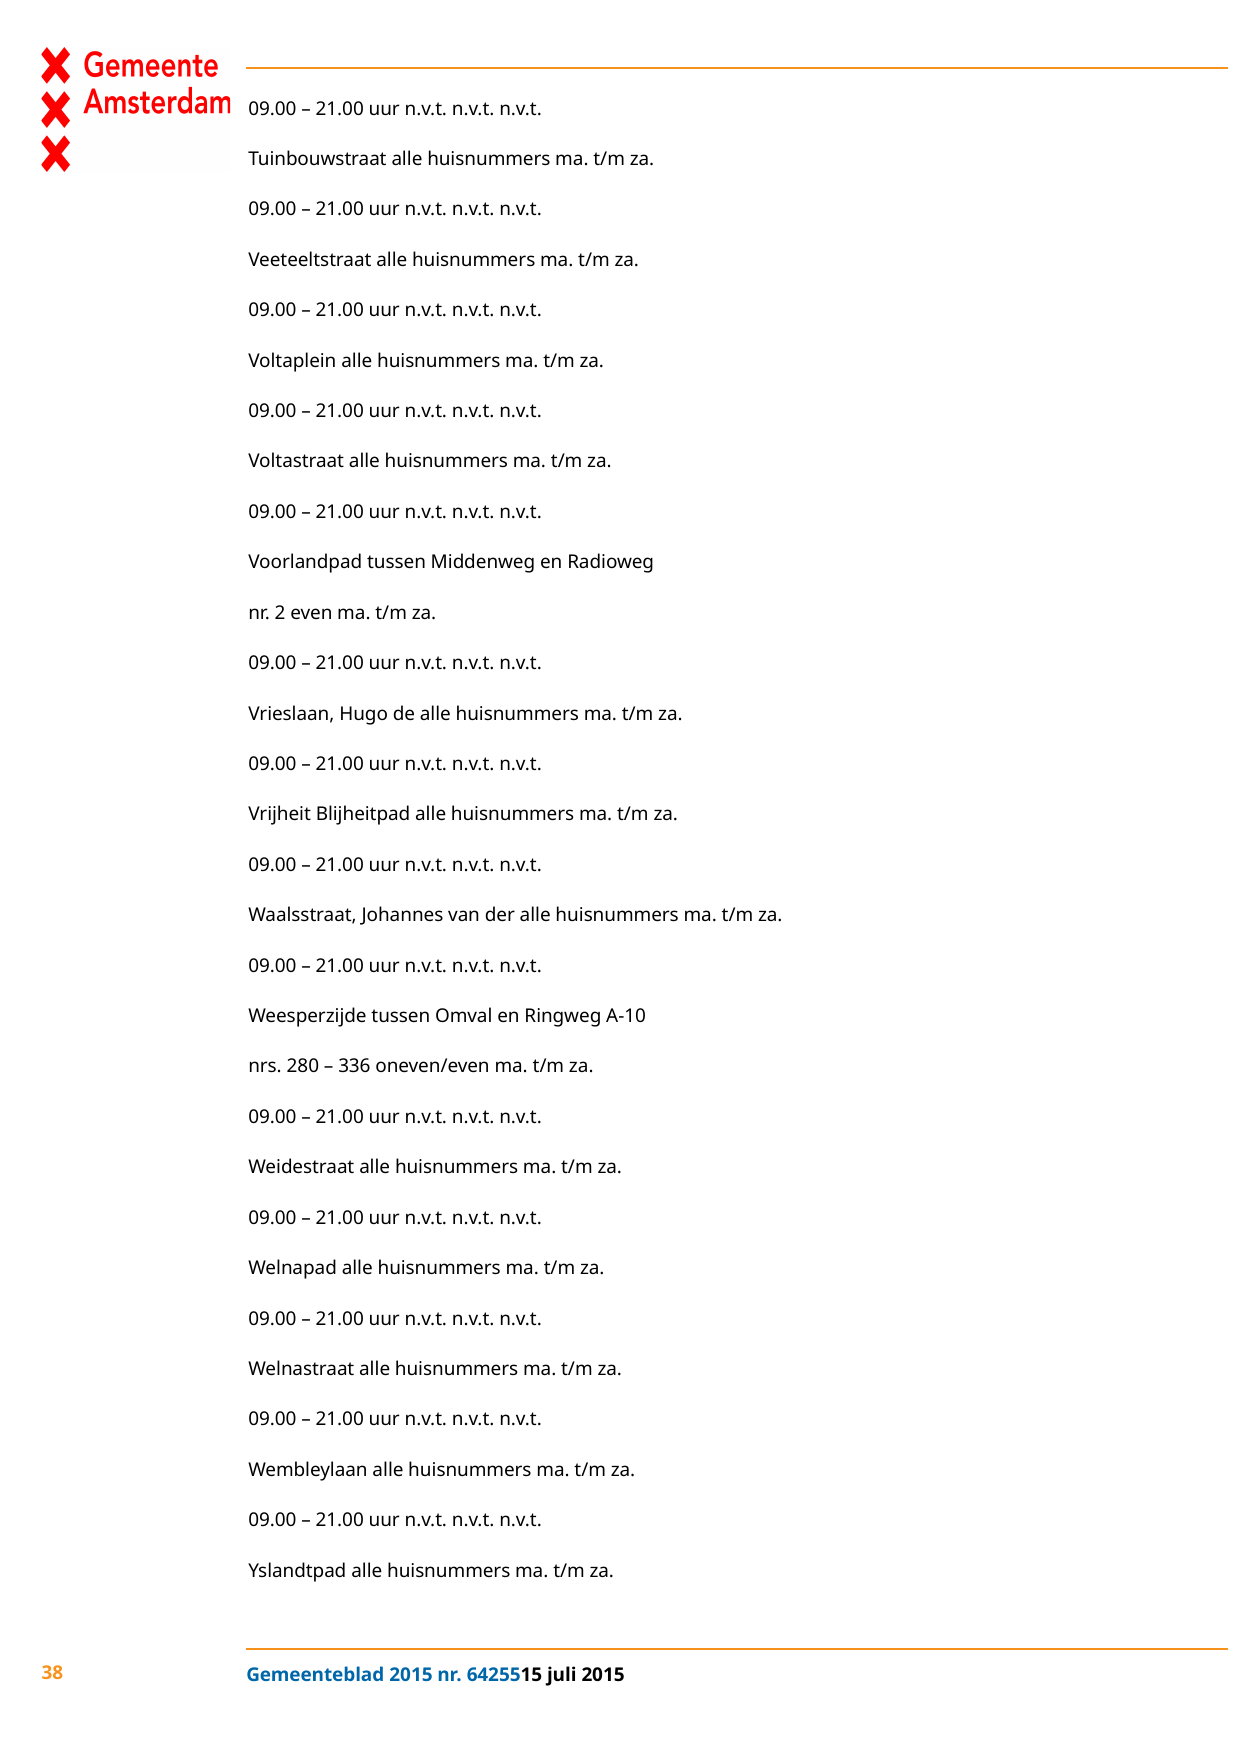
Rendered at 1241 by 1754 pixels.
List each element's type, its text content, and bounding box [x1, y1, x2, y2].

text Vrijheit Blijheitpad alle huisnummers ma. t/m za. [248, 801, 1152, 826]
text 09.00 – 21.00 uur n.v.t. n.v.t. n.v.t. [248, 1103, 1152, 1129]
text nr. 2 even ma. t/m za. [248, 599, 1152, 625]
text Vrieslaan, Hugo de alle huisnummers ma. t/m za. [248, 700, 1152, 726]
text 09.00 – 21.00 uur n.v.t. n.v.t. n.v.t. [248, 952, 1152, 978]
text 09.00 – 21.00 uur n.v.t. n.v.t. n.v.t. [248, 1305, 1152, 1331]
text Weidestraat alle huisnummers ma. t/m za. [248, 1153, 1152, 1179]
text 09.00 – 21.00 uur n.v.t. n.v.t. n.v.t. [248, 95, 1152, 121]
text 09.00 – 21.00 uur n.v.t. n.v.t. n.v.t. [248, 649, 1152, 675]
text Voltaplein alle huisnummers ma. t/m za. [248, 347, 1152, 373]
text nrs. 280 – 336 oneven/even ma. t/m za. [248, 1053, 1152, 1078]
text Voltastraat alle huisnummers ma. t/m za. [248, 448, 1152, 473]
text Yslandtpad alle huisnummers ma. t/m za. [248, 1557, 1152, 1583]
text Welnastraat alle huisnummers ma. t/m za. [248, 1355, 1152, 1381]
picture [41, 47, 231, 172]
text Veeteeltstraat alle huisnummers ma. t/m za. [248, 246, 1152, 272]
text 09.00 – 21.00 uur n.v.t. n.v.t. n.v.t. [248, 196, 1152, 221]
text Wembleylaan alle huisnummers ma. t/m za. [248, 1456, 1152, 1482]
text Voorlandpad tussen Middenweg en Radioweg [248, 548, 1152, 574]
text Tuinbouwstraat alle huisnummers ma. t/m za. [248, 145, 1152, 171]
text 09.00 – 21.00 uur n.v.t. n.v.t. n.v.t. [248, 851, 1152, 877]
text 09.00 – 21.00 uur n.v.t. n.v.t. n.v.t. [248, 397, 1152, 423]
text Waalsstraat, Johannes van der alle huisnummers ma. t/m za. [248, 901, 1152, 927]
text 09.00 – 21.00 uur n.v.t. n.v.t. n.v.t. [248, 498, 1152, 524]
text Weesperzijde tussen Omval en Ringweg A-10 [248, 1002, 1152, 1028]
text 09.00 – 21.00 uur n.v.t. n.v.t. n.v.t. [248, 1406, 1152, 1431]
text 09.00 – 21.00 uur n.v.t. n.v.t. n.v.t. [248, 750, 1152, 776]
text 09.00 – 21.00 uur n.v.t. n.v.t. n.v.t. [248, 1204, 1152, 1230]
text 09.00 – 21.00 uur n.v.t. n.v.t. n.v.t. [248, 296, 1152, 322]
text Welnapad alle huisnummers ma. t/m za. [248, 1254, 1152, 1280]
text 09.00 – 21.00 uur n.v.t. n.v.t. n.v.t. [248, 1506, 1152, 1532]
